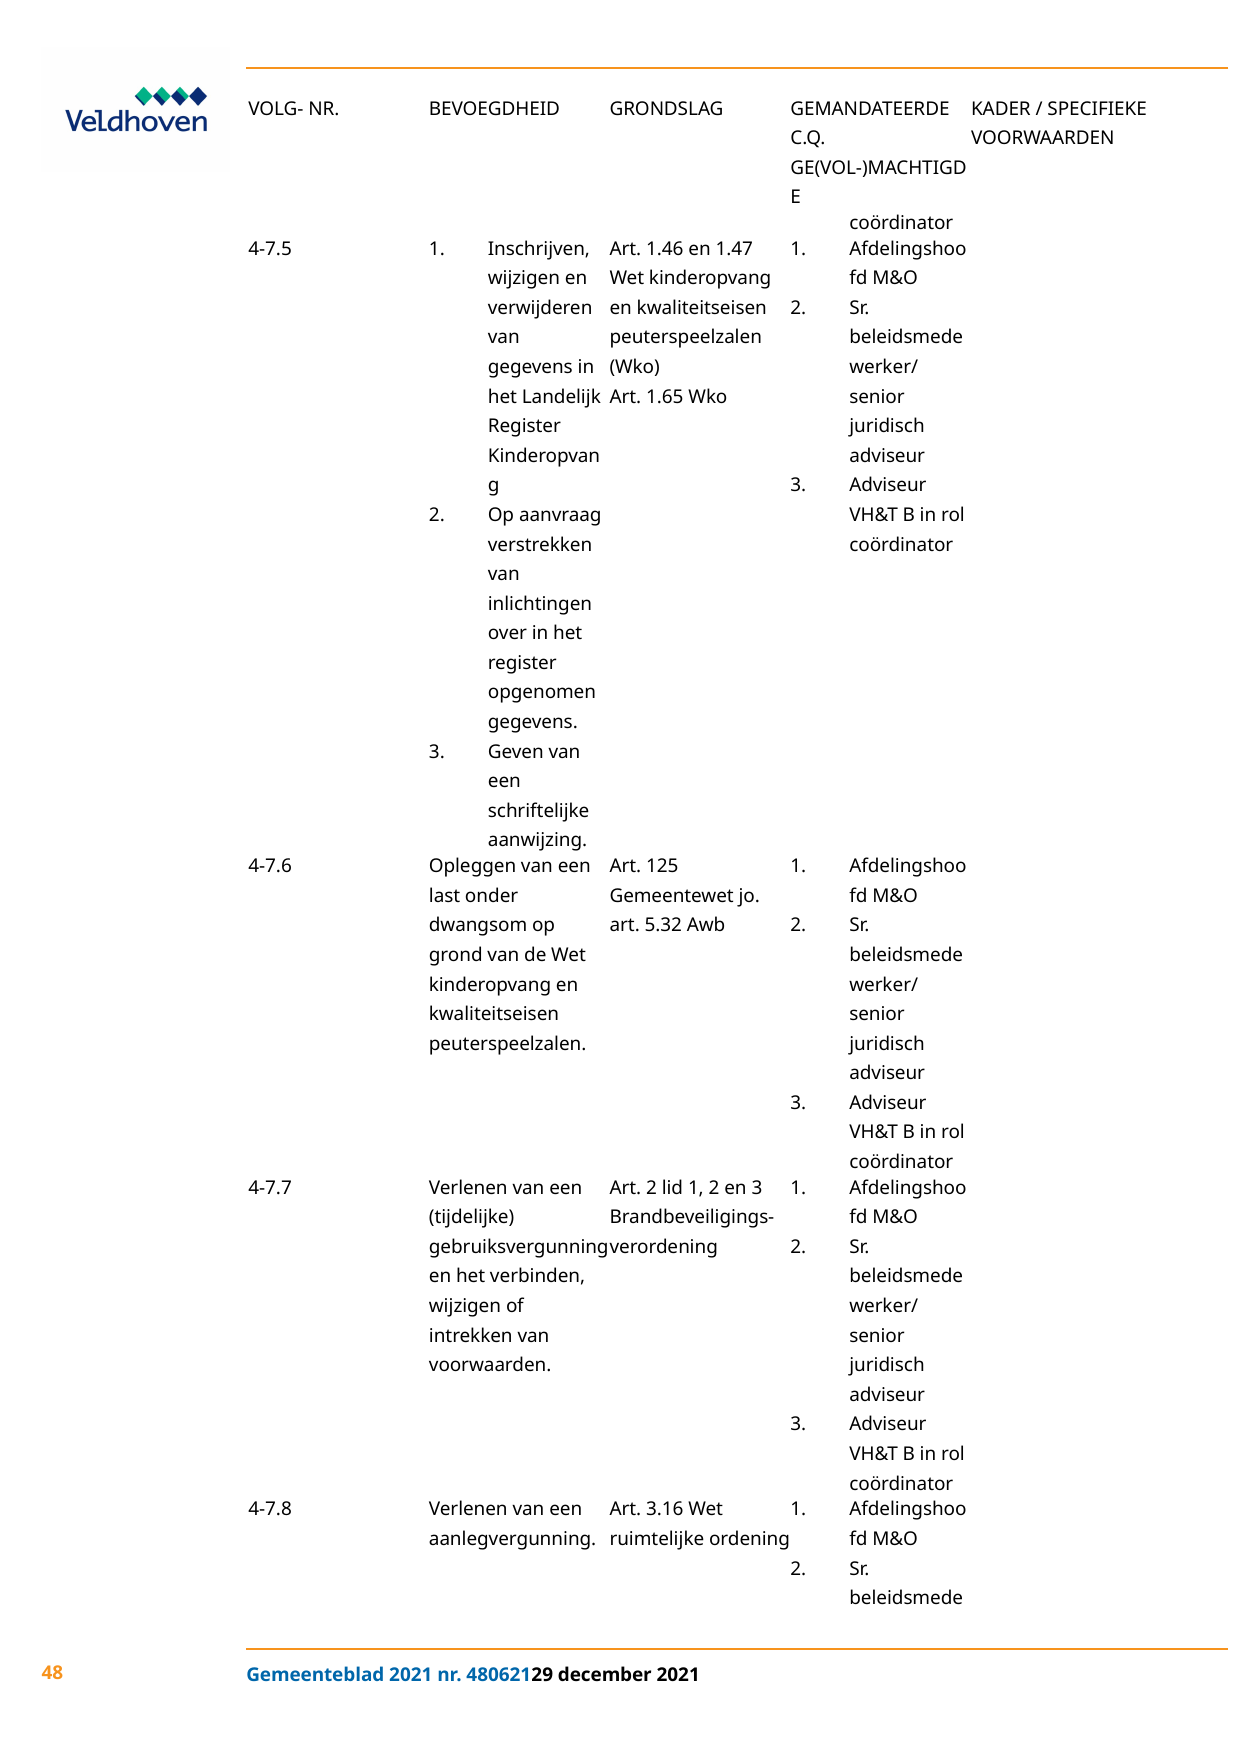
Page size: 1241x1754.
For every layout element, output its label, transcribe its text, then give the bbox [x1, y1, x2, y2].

table_cell Art. 1.46 en 1.47 Wet kinderopvang en kwaliteitseisen peuterspeelzalen (Wko) Art. 1.65 Wko [609, 235, 790, 852]
table_cell [971, 1496, 1152, 1610]
table_cell Afdelingshoofd M&O Sr. beleidsmede [790, 1496, 971, 1610]
table_cell coördinator [790, 209, 971, 235]
table_cell Afdelingshoofd M&O Sr. beleidsmedewerker/ senior juridisch adviseur Adviseur VH&T B in rol coördinator [790, 853, 971, 1174]
table_cell [429, 209, 609, 235]
table_header GRONDSLAG [609, 95, 790, 209]
table_cell [971, 1174, 1152, 1496]
table_header KADER / SPECIFIEKE VOORWAARDEN [971, 95, 1152, 209]
table_cell Verlenen van een (tijdelijke) gebruiksvergunning en het verbinden, wijzigen of intrekken van voorwaarden. [429, 1174, 609, 1496]
table_cell Art. 125 Gemeentewet jo. art. 5.32 Awb [609, 853, 790, 1174]
table_cell 4-7.8 [248, 1496, 429, 1610]
table_cell 4-7.7 [248, 1174, 429, 1496]
table_cell Afdelingshoofd M&O Sr. beleidsmedewerker/ senior juridisch adviseur Adviseur VH&T B in rol coördinator [790, 1174, 971, 1496]
table_cell Inschrijven, wijzigen en verwijderen van gegevens in het Landelijk Register Kinderopvang Op aanvraag verstrekken van inlichtingen over in het register opgenomen gegevens. Geven van een schriftelijke aanwijzing. [429, 235, 609, 852]
picture [41, 47, 231, 172]
table_cell 4-7.6 [248, 853, 429, 1174]
table_cell [971, 235, 1152, 852]
table_cell [971, 853, 1152, 1174]
table_header BEVOEGDHEID [429, 95, 609, 209]
table_cell [609, 209, 790, 235]
table_cell [248, 209, 429, 235]
table_cell [971, 209, 1152, 235]
table_header VOLG- NR. [248, 95, 429, 209]
table_cell Afdelingshoofd M&O Sr. beleidsmedewerker/ senior juridisch adviseur Adviseur VH&T B in rol coördinator [790, 235, 971, 852]
table_header GEMANDATEERDE C.Q. GE(VOL-)MACHTIGDE [790, 95, 971, 209]
table_cell Verlenen van een aanlegvergunning. [429, 1496, 609, 1610]
table_cell 4-7.5 [248, 235, 429, 852]
table_cell Opleggen van een last onder dwangsom op grond van de Wet kinderopvang en kwaliteitseisen peuterspeelzalen. [429, 853, 609, 1174]
table_cell Art. 2 lid 1, 2 en 3 Brandbeveiligings-verordening [609, 1174, 790, 1496]
table_cell Art. 3.16 Wet ruimtelijke ordening [609, 1496, 790, 1610]
